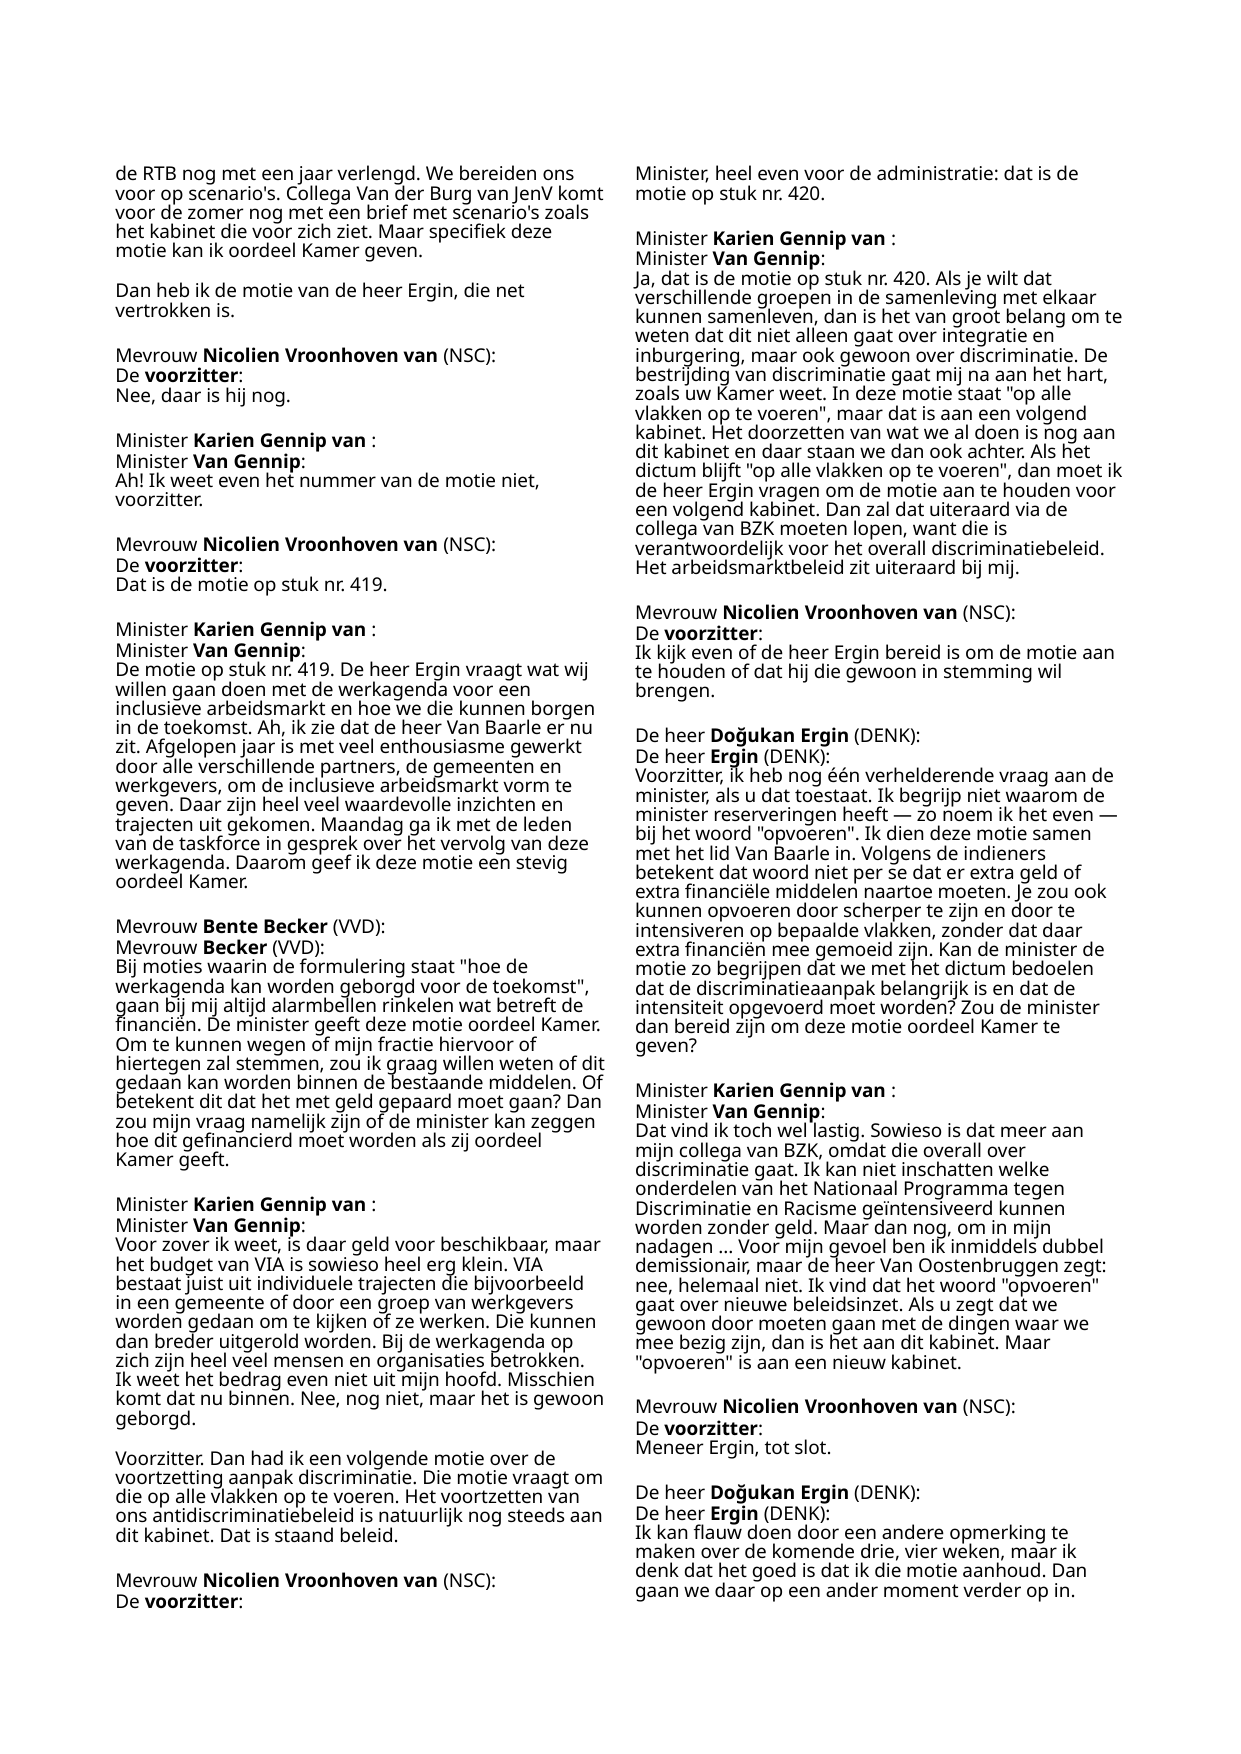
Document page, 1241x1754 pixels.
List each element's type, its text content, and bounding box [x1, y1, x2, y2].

text De voorzitter: [115, 1593, 605, 1612]
text Meneer Ergin, tot slot. [635, 1439, 1125, 1458]
text Mevrouw Nicolien Vroonhoven van (NSC): [115, 342, 605, 367]
text Minister Van Gennip: [115, 642, 605, 661]
text Ik kijk even of de heer Ergin bereid is om de motie aan te houden of dat hij die gewoon in stemming wil brengen. [635, 644, 1125, 702]
text Voor zover ik weet, is daar geld voor beschikbaar, maar het budget van VIA is sowieso heel erg klein. VIA bestaat juist uit individuele trajecten die bijvoorbeeld in een gemeente of door een groep van werkgevers worden gedaan om te kijken of ze werken. Die kunnen dan breder uitgerold worden. Bij de werkagenda op zich zijn heel veel mensen en organisaties betrokken. Ik weet het bedrag even niet uit mijn hoofd. Misschien komt dat nu binnen. Nee, nog niet, maar het is gewoon geborgd. [115, 1236, 605, 1429]
text Mevrouw Bente Becker (VVD): [115, 913, 605, 939]
text Ja, dat is de motie op stuk nr. 420. Als je wilt dat verschillende groepen in de samenleving met elkaar kunnen samenleven, dan is het van groot belang om te weten dat dit niet alleen gaat over integratie en inburgering, maar ook gewoon over discriminatie. De bestrijding van discriminatie gaat mij na aan het hart, zoals uw Kamer weet. In deze motie staat "op alle vlakken op te voeren", maar dat is aan een volgend kabinet. Het doorzetten van wat we al doen is nog aan dit kabinet en daar staan we dan ook achter. Als het dictum blijft "op alle vlakken op te voeren", dan moet ik de heer Ergin vragen om de motie aan te houden voor een volgend kabinet. Dan zal dat uiteraard via de collega van BZK moeten lopen, want die is verantwoordelijk voor het overall discriminatiebeleid. Het arbeidsmarktbeleid zit uiteraard bij mij. [635, 270, 1125, 578]
text Minister Karien Gennip van : [635, 1077, 1125, 1103]
text Dan heb ik de motie van de heer Ergin, die net vertrokken is. [115, 282, 605, 321]
text De heer Doğukan Ergin (DENK): [635, 722, 1125, 748]
text Mevrouw Nicolien Vroonhoven van (NSC): [635, 599, 1125, 624]
text Minister Karien Gennip van : [115, 1191, 605, 1217]
text Minister Van Gennip: [115, 453, 605, 472]
text Nee, daar is hij nog. [115, 387, 605, 406]
text De voorzitter: [635, 624, 1125, 644]
text De heer Ergin (DENK): [635, 748, 1125, 767]
text Dat vind ik toch wel lastig. Sowieso is dat meer aan mijn collega van BZK, omdat die overall over discriminatie gaat. Ik kan niet inschatten welke onderdelen van het Nationaal Programma tegen Discriminatie en Racisme geïntensiveerd kunnen worden zonder geld. Maar dan nog, om in mijn nadagen ... Voor mijn gevoel ben ik inmiddels dubbel demissionair, maar de heer Van Oostenbruggen zegt: nee, helemaal niet. Ik vind dat het woord "opvoeren" gaat over nieuwe beleidsinzet. Als u zegt dat we gewoon door moeten gaan met de dingen waar we mee bezig zijn, dan is het aan dit kabinet. Maar "opvoeren" is aan een nieuw kabinet. [635, 1122, 1125, 1373]
text Minister Van Gennip: [635, 1103, 1125, 1122]
text De heer Doğukan Ergin (DENK): [635, 1479, 1125, 1504]
text De motie op stuk nr. 419. De heer Ergin vraagt wat wij willen gaan doen met de werkagenda voor een inclusieve arbeidsmarkt en hoe we die kunnen borgen in de toekomst. Ah, ik zie dat de heer Van Baarle er nu zit. Afgelopen jaar is met veel enthousiasme gewerkt door alle verschillende partners, de gemeenten en werkgevers, om de inclusieve arbeidsmarkt vorm te geven. Daar zijn heel veel waardevolle inzichten en trajecten uit gekomen. Maandag ga ik met de leden van de taskforce in gesprek over het vervolg van deze werkagenda. Daarom geef ik deze motie een stevig oordeel Kamer. [115, 661, 605, 893]
text Minister Van Gennip: [635, 250, 1125, 270]
text Mevrouw Nicolien Vroonhoven van (NSC): [115, 531, 605, 557]
text Minister Karien Gennip van : [115, 616, 605, 642]
text De heer Ergin (DENK): [635, 1504, 1125, 1524]
text Minister Van Gennip: [115, 1217, 605, 1236]
text Bij moties waarin de formulering staat "hoe de werkagenda kan worden geborgd voor de toekomst", gaan bij mij altijd alarmbellen rinkelen wat betreft de financiën. De minister geeft deze motie oordeel Kamer. Om te kunnen wegen of mijn fractie hiervoor of hiertegen zal stemmen, zou ik graag willen weten of dit gedaan kan worden binnen de bestaande middelen. Of betekent dit dat het met geld gepaard moet gaan? Dan zou mijn vraag namelijk zijn of de minister kan zeggen hoe dit gefinancierd moet worden als zij oordeel Kamer geeft. [115, 958, 605, 1170]
text de RTB nog met een jaar verlengd. We bereiden ons voor op scenario's. Collega Van der Burg van JenV komt voor de zomer nog met een brief met scenario's zoals het kabinet die voor zich ziet. Maar specifiek deze motie kan ik oordeel Kamer geven. [115, 165, 605, 262]
text Ah! Ik weet even het nummer van de motie niet, voorzitter. [115, 472, 605, 510]
text Mevrouw Nicolien Vroonhoven van (NSC): [635, 1394, 1125, 1419]
text Dat is de motie op stuk nr. 419. [115, 576, 605, 596]
text Mevrouw Becker (VVD): [115, 939, 605, 958]
text Voorzitter, ik heb nog één verhelderende vraag aan de minister, als u dat toestaat. Ik begrijp niet waarom de minister reserveringen heeft — zo noem ik het even — bij het woord "opvoeren". Ik dien deze motie samen met het lid Van Baarle in. Volgens de indieners betekent dat woord niet per se dat er extra geld of extra financiële middelen naartoe moeten. Je zou ook kunnen opvoeren door scherper te zijn en door te intensiveren op bepaalde vlakken, zonder dat daar extra financiën mee gemoeid zijn. Kan de minister de motie zo begrijpen dat we met het dictum bedoelen dat de discriminatieaanpak belangrijk is en dat de intensiteit opgevoerd moet worden? Zou de minister dan bereid zijn om deze motie oordeel Kamer te geven? [635, 767, 1125, 1057]
text Minister Karien Gennip van : [635, 225, 1125, 250]
text De voorzitter: [635, 1419, 1125, 1439]
text Ik kan flauw doen door een andere opmerking te maken over de komende drie, vier weken, maar ik denk dat het goed is dat ik die motie aanhoud. Dan gaan we daar op een ander moment verder op in. [635, 1524, 1125, 1601]
text Minister Karien Gennip van : [115, 427, 605, 453]
text Voorzitter. Dan had ik een volgende motie over de voortzetting aanpak discriminatie. Die motie vraagt om die op alle vlakken op te voeren. Het voortzetten van ons antidiscriminatiebeleid is natuurlijk nog steeds aan dit kabinet. Dat is staand beleid. [115, 1450, 605, 1546]
text Minister, heel even voor de administratie: dat is de motie op stuk nr. 420. [635, 165, 1125, 204]
text Mevrouw Nicolien Vroonhoven van (NSC): [115, 1567, 605, 1593]
text De voorzitter: [115, 557, 605, 576]
text De voorzitter: [115, 367, 605, 387]
